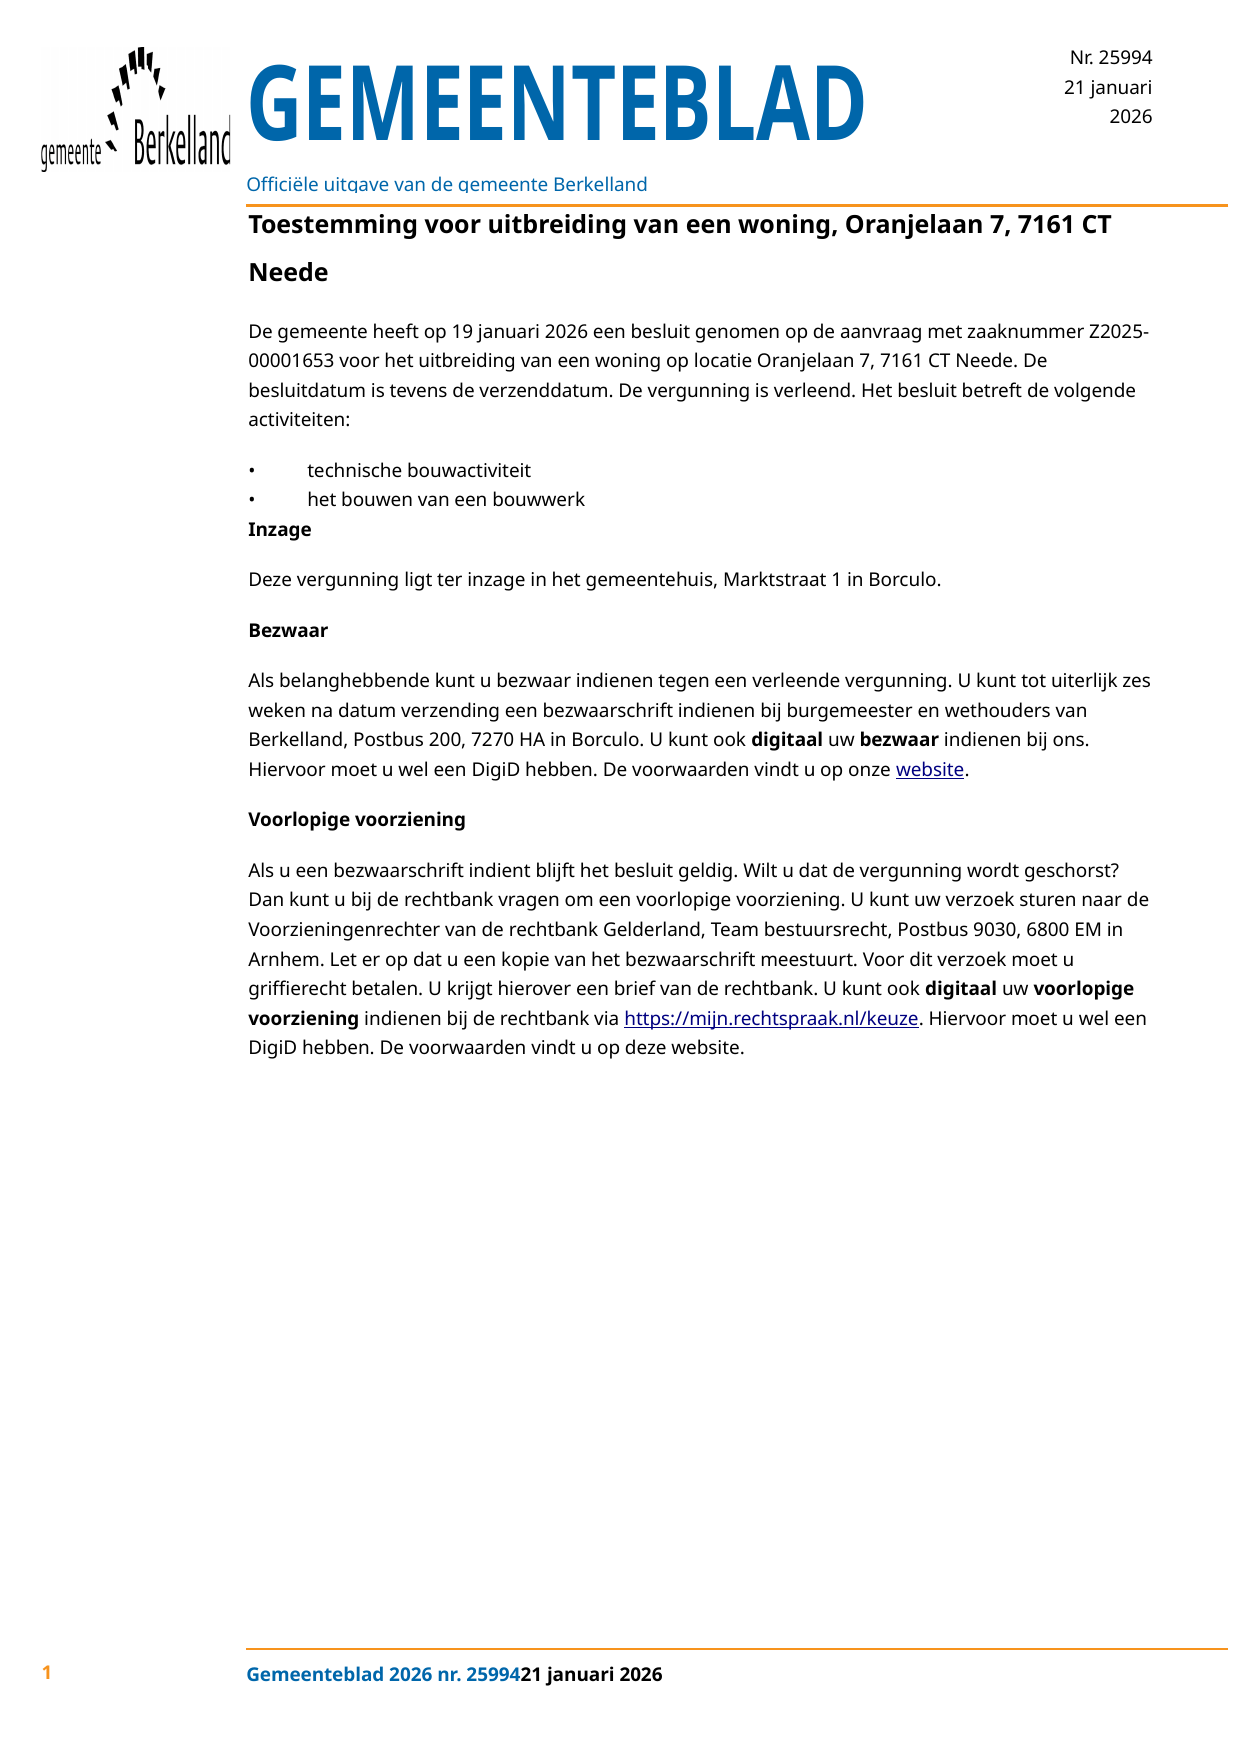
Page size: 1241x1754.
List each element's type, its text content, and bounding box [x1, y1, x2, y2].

text Bezwaar [248, 617, 1152, 643]
list technische bouwactiviteit [248, 457, 1152, 483]
text De gemeente heeft op 19 januari 2026 een besluit genomen op de aanvraag met zaaknummer Z2025-00001653 voor het uitbreiding van een woning op locatie Oranjelaan 7, 7161 CT Neede. De besluitdatum is tevens de verzenddatum. De vergunning is verleend. Het besluit betreft de volgende activiteiten: [248, 318, 1152, 432]
text Toestemming voor uitbreiding van een woning, Oranjelaan 7, 7161 CT Neede [248, 207, 1152, 288]
list het bouwen van een bouwwerk [248, 487, 1152, 512]
text Als belanghebbende kunt u bezwaar indienen tegen een verleende vergunning. U kunt tot uiterlijk zes weken na datum verzending een bezwaarschrift indienen bij burgemeester en wethouders van Berkelland, Postbus 200, 7270 HA in Borculo. U kunt ook digitaal uw bezwaar indienen bij ons. Hiervoor moet u wel een DigiD hebben. De voorwaarden vindt u op onze website. [248, 667, 1152, 782]
picture [41, 47, 231, 172]
text Deze vergunning ligt ter inzage in het gemeentehuis, Marktstraat 1 in Borculo. [248, 567, 1152, 592]
text Voorlopige voorziening [248, 807, 1152, 832]
text Als u een bezwaarschrift indient blijft het besluit geldig. Wilt u dat de vergunning wordt geschorst? Dan kunt u bij de rechtbank vragen om een voorlopige voorziening. U kunt uw verzoek sturen naar de Voorzieningenrechter van de rechtbank Gelderland, Team bestuursrecht, Postbus 9030, 6800 EM in Arnhem. Let er op dat u een kopie van het bezwaarschrift meestuurt. Voor dit verzoek moet u griffierecht betalen. U krijgt hierover een brief van de rechtbank. U kunt ook digitaal uw voorlopige voorziening indienen bij de rechtbank via https://mijn.rechtspraak.nl/keuze. Hiervoor moet u wel een DigiD hebben. De voorwaarden vindt u op deze website. [248, 857, 1152, 1060]
text Inzage [248, 516, 1152, 542]
